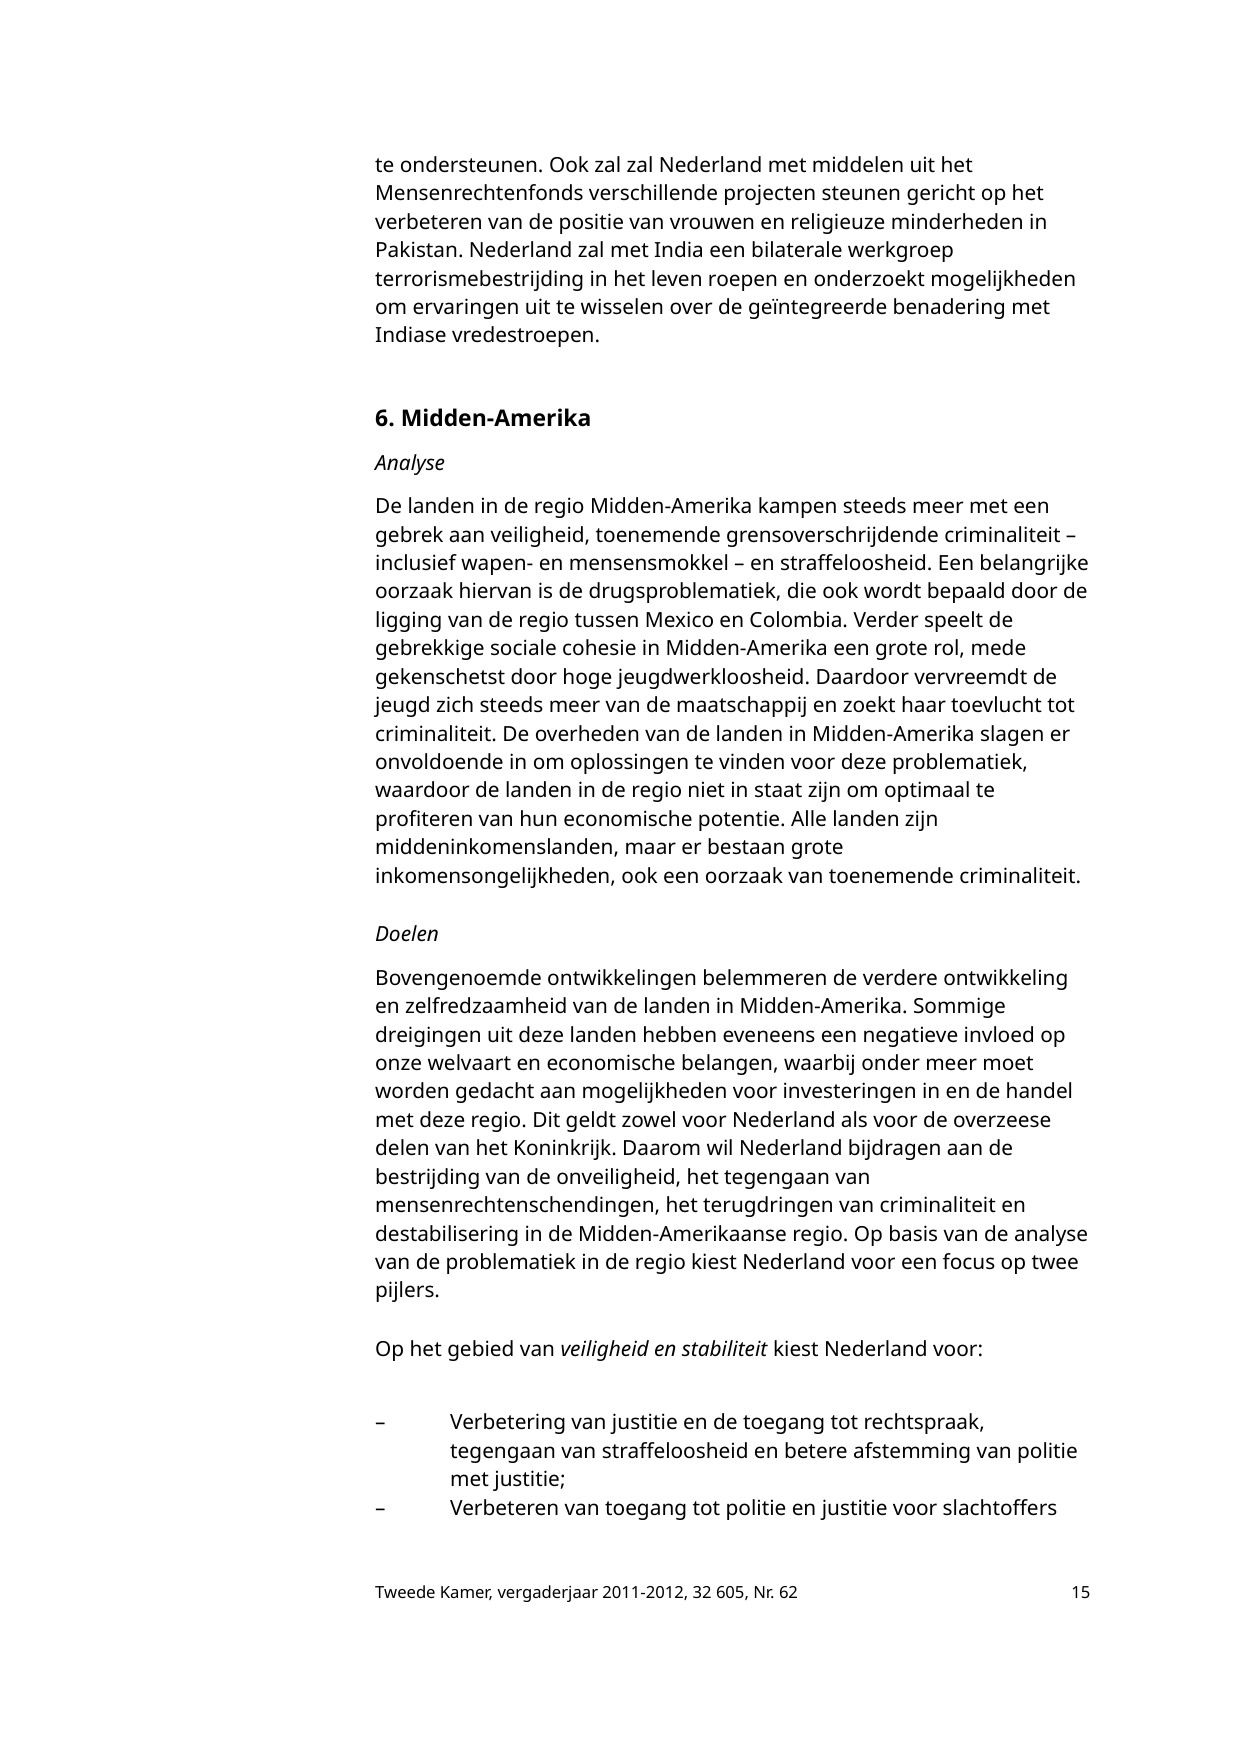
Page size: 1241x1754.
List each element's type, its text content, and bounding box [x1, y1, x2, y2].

subtitle 6. Midden-Amerika [375, 402, 1090, 433]
text Doelen [375, 919, 1090, 948]
text Bovengenoemde ontwikkelingen belemmeren de verdere ontwikkeling en zelfredzaamheid van de landen in Midden-Amerika. Sommige dreigingen uit deze landen hebben eveneens een negatieve invloed op onze welvaart en economische belangen, waarbij onder meer moet worden gedacht aan mogelijkheden voor investeringen in en de handel met deze regio. Dit geldt zowel voor Nederland als voor de overzeese delen van het Koninkrijk. Daarom wil Nederland bijdragen aan de bestrijding van de onveiligheid, het tegengaan van mensenrechtenschendingen, het terugdringen van criminaliteit en destabilisering in de Midden-Amerikaanse regio. Op basis van de analyse van de problematiek in de regio kiest Nederland voor een focus op twee pijlers. [375, 963, 1090, 1304]
text te ondersteunen. Ook zal zal Nederland met middelen uit het Mensenrechtenfonds verschillende projecten steunen gericht op het verbeteren van de positie van vrouwen en religieuze minderheden in Pakistan. Nederland zal met India een bilaterale werkgroep terrorismebestrijding in het leven roepen en onderzoekt mogelijkheden om ervaringen uit te wisselen over de geïntegreerde benadering met Indiase vredestroepen. [375, 150, 1090, 349]
text Analyse [375, 448, 1090, 476]
list Verbetering van justitie en de toegang tot rechtspraak, tegengaan van straffeloosheid en betere afstemming van politie met justitie; [375, 1407, 1090, 1493]
text De landen in de regio Midden-Amerika kampen steeds meer met een gebrek aan veiligheid, toenemende grensoverschrijdende criminaliteit – inclusief wapen- en mensensmokkel – en straffeloosheid. Een belangrijke oorzaak hiervan is de drugsproblematiek, die ook wordt bepaald door de ligging van de regio tussen Mexico en Colombia. Verder speelt de gebrekkige sociale cohesie in Midden-Amerika een grote rol, mede gekenschetst door hoge jeugdwerkloosheid. Daardoor vervreemdt de jeugd zich steeds meer van de maatschappij en zoekt haar toevlucht tot criminaliteit. De overheden van de landen in Midden-Amerika slagen er onvoldoende in om oplossingen te vinden voor deze problematiek, waardoor de landen in de regio niet in staat zijn om optimaal te profiteren van hun economische potentie. Alle landen zijn middeninkomenslanden, maar er bestaan grote inkomensongelijkheden, ook een oorzaak van toenemende criminaliteit. [375, 491, 1090, 889]
list Verbeteren van toegang tot politie en justitie voor slachtoffers [375, 1493, 1090, 1521]
text Op het gebied van veiligheid en stabiliteit kiest Nederland voor: [375, 1334, 1090, 1362]
